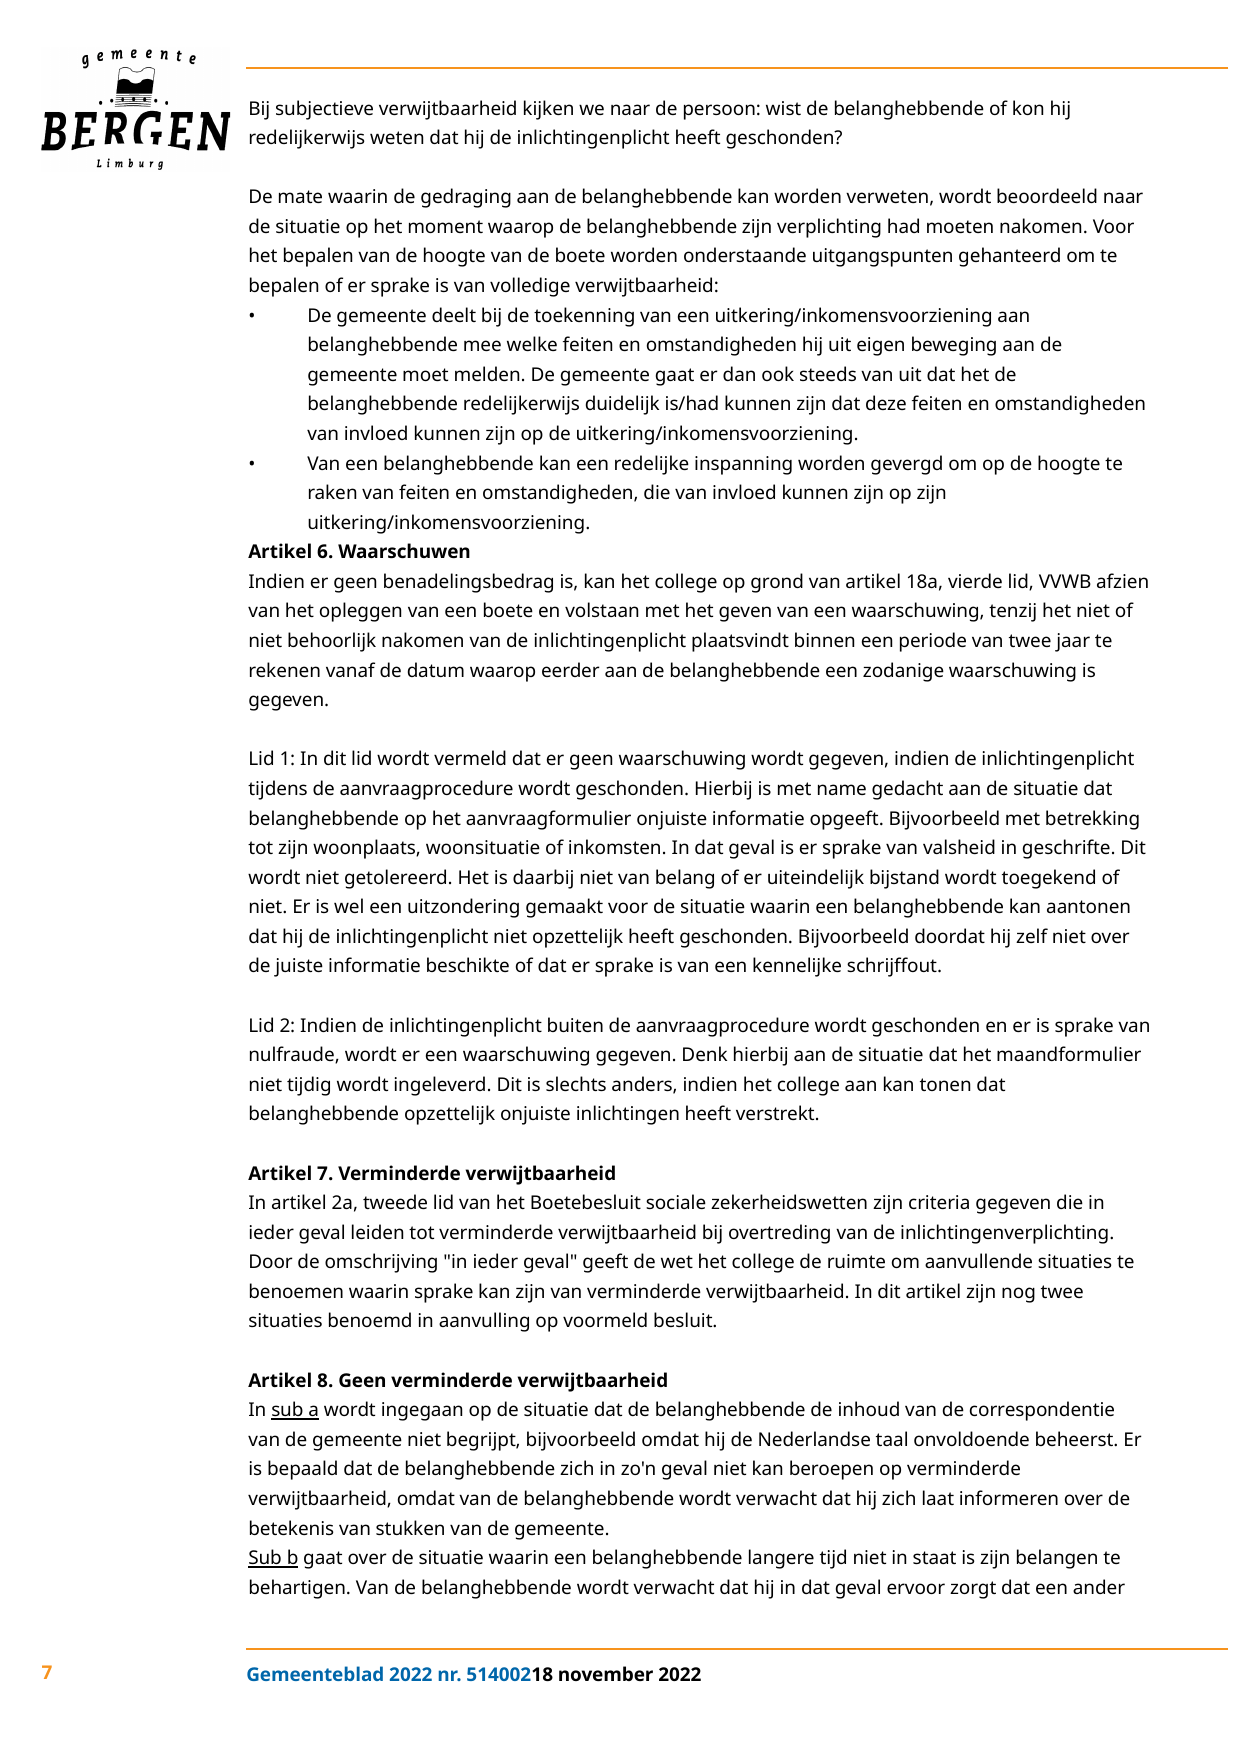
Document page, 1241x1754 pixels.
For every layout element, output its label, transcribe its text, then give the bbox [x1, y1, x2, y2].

text Indien er geen benadelingsbedrag is, kan het college op grond van artikel 18a, vierde lid, VVWB afzien van het opleggen van een boete en volstaan met het geven van een waarschuwing, tenzij het niet of niet behoorlijk nakomen van de inlichtingenplicht plaatsvindt binnen een periode van twee jaar te rekenen vanaf de datum waarop eerder aan de belanghebbende een zodanige waarschuwing is gegeven. [248, 568, 1152, 712]
text In artikel 2a, tweede lid van het Boetebesluit sociale zekerheidswetten zijn criteria gegeven die in ieder geval leiden tot verminderde verwijtbaarheid bij overtreding van de inlichtingenverplichting. Door de omschrijving "in ieder geval" geeft de wet het college de ruimte om aanvullende situaties te benoemen waarin sprake kan zijn van verminderde verwijtbaarheid. In dit artikel zijn nog twee situaties benoemd in aanvulling op voormeld besluit. [248, 1189, 1152, 1333]
text In sub a wordt ingegaan op de situatie dat de belanghebbende de inhoud van de correspondentie van de gemeente niet begrijpt, bijvoorbeeld omdat hij de Nederlandse taal onvoldoende beheerst. Er is bepaald dat de belanghebbende zich in zo'n geval niet kan beroepen op verminderde verwijtbaarheid, omdat van de belanghebbende wordt verwacht dat hij zich laat informeren over de betekenis van stukken van de gemeente. [248, 1396, 1152, 1541]
text Artikel 7. Verminderde verwijtbaarheid [248, 1160, 1152, 1186]
picture [41, 47, 231, 172]
text Lid 1: In dit lid wordt vermeld dat er geen waarschuwing wordt gegeven, indien de inlichtingenplicht tijdens de aanvraagprocedure wordt geschonden. Hierbij is met name gedacht aan de situatie dat belanghebbende op het aanvraagformulier onjuiste informatie opgeeft. Bijvoorbeeld met betrekking tot zijn woonplaats, woonsituatie of inkomsten. In dat geval is er sprake van valsheid in geschrifte. Dit wordt niet getolereerd. Het is daarbij niet van belang of er uiteindelijk bijstand wordt toegekend of niet. Er is wel een uitzondering gemaakt voor de situatie waarin een belanghebbende kan aantonen dat hij de inlichtingenplicht niet opzettelijk heeft geschonden. Bijvoorbeeld doordat hij zelf niet over de juiste informatie beschikte of dat er sprake is van een kennelijke schrijffout. [248, 746, 1152, 978]
text Lid 2: Indien de inlichtingenplicht buiten de aanvraagprocedure wordt geschonden en er is sprake van nulfraude, wordt er een waarschuwing gegeven. Denk hierbij aan de situatie dat het maandformulier niet tijdig wordt ingeleverd. Dit is slechts anders, indien het college aan kan tonen dat belanghebbende opzettelijk onjuiste inlichtingen heeft verstrekt. [248, 1012, 1152, 1126]
text Artikel 6. Waarschuwen [248, 538, 1152, 564]
text Sub b gaat over de situatie waarin een belanghebbende langere tijd niet in staat is zijn belangen te behartigen. Van de belanghebbende wordt verwacht dat hij in dat geval ervoor zorgt dat een ander [248, 1544, 1152, 1600]
text Artikel 8. Geen verminderde verwijtbaarheid [248, 1367, 1152, 1393]
text De mate waarin de gedraging aan de belanghebbende kan worden verweten, wordt beoordeeld naar de situatie op het moment waarop de belanghebbende zijn verplichting had moeten nakomen. Voor het bepalen van de hoogte van de boete worden onderstaande uitgangspunten gehanteerd om te bepalen of er sprake is van volledige verwijtbaarheid: [248, 183, 1152, 298]
list De gemeente deelt bij de toekenning van een uitkering/inkomensvoorziening aan belanghebbende mee welke feiten en omstandigheden hij uit eigen beweging aan de gemeente moet melden. De gemeente gaat er dan ook steeds van uit dat het de belanghebbende redelijkerwijs duidelijk is/had kunnen zijn dat deze feiten en omstandigheden van invloed kunnen zijn op de uitkering/inkomensvoorziening. [248, 302, 1152, 446]
text Bij subjectieve verwijtbaarheid kijken we naar de persoon: wist de belanghebbende of kon hij redelijkerwijs weten dat hij de inlichtingenplicht heeft geschonden? [248, 95, 1152, 150]
list Van een belanghebbende kan een redelijke inspanning worden gevergd om op de hoogte te raken van feiten en omstandigheden, die van invloed kunnen zijn op zijn uitkering/inkomensvoorziening. [248, 450, 1152, 535]
